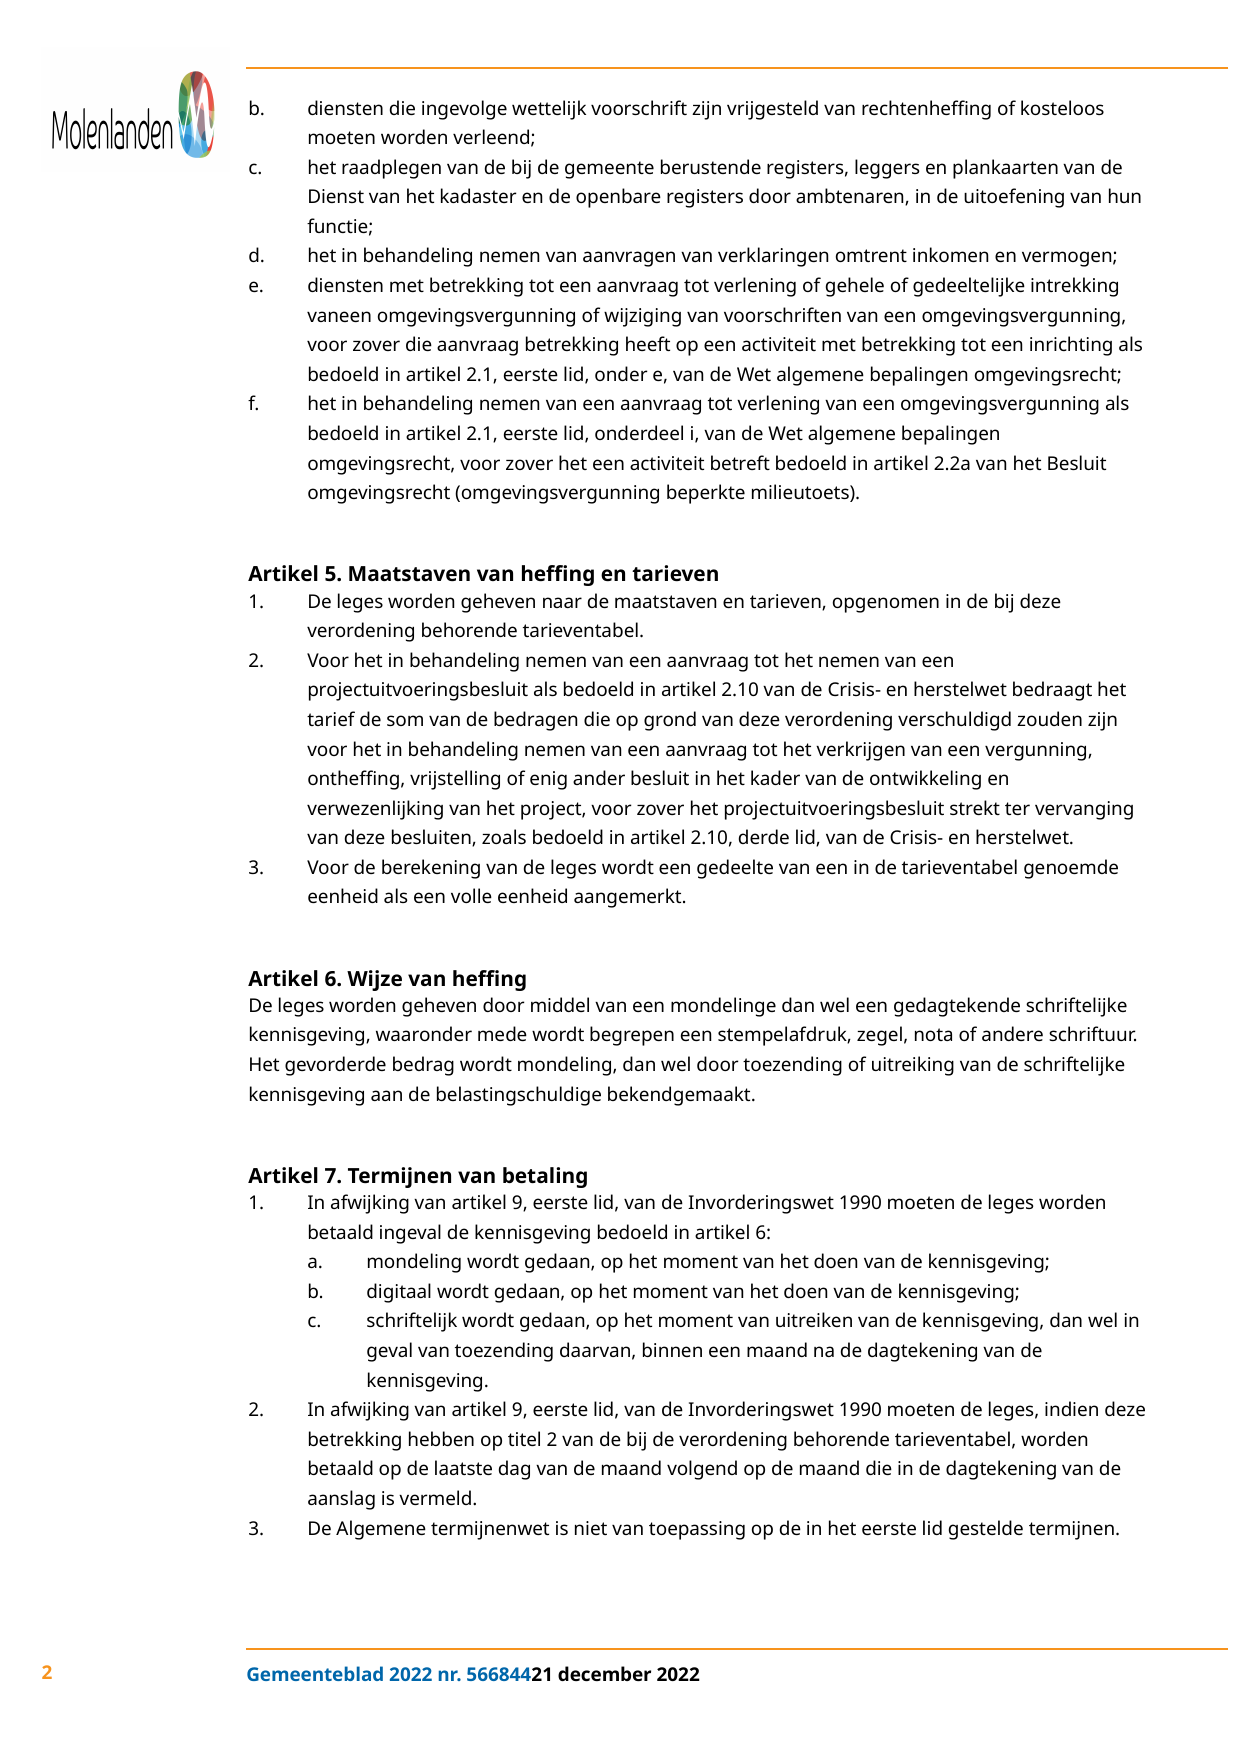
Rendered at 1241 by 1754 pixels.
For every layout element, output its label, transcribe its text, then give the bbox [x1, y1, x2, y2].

list In afwijking van artikel 9, eerste lid, van de Invorderingswet 1990 moeten de leges, indien deze betrekking hebben op titel 2 van de bij de verordening behorende tarieventabel, worden betaald op de laatste dag van de maand volgend op de maand die in de dagtekening van de aanslag is vermeld. [248, 1396, 1152, 1511]
text Artikel 5. Maatstaven van heffing en tarieven [248, 559, 1152, 588]
list diensten met betrekking tot een aanvraag tot verlening of gehele of gedeeltelijke intrekking vaneen omgevingsvergunning of wijziging van voorschriften van een omgevingsvergunning, voor zover die aanvraag betrekking heeft op een activiteit met betrekking tot een inrichting als bedoeld in artikel 2.1, eerste lid, onder e, van de Wet algemene bepalingen omgevingsrecht; [248, 272, 1152, 387]
list De Algemene termijnenwet is niet van toepassing op de in het eerste lid gestelde termijnen. [248, 1515, 1152, 1540]
text Artikel 6. Wijze van heffing [248, 964, 1152, 992]
list het raadplegen van de bij de gemeente berustende registers, leggers en plankaarten van de Dienst van het kadaster en de openbare registers door ambtenaren, in de uitoefening van hun functie; [248, 154, 1152, 239]
list digitaal wordt gedaan, op het moment van het doen van de kennisgeving; [307, 1278, 1152, 1304]
list De leges worden geheven naar de maatstaven en tarieven, opgenomen in de bij deze verordening behorende tarieventabel. [248, 588, 1152, 643]
list Voor het in behandeling nemen van een aanvraag tot het nemen van een projectuitvoeringsbesluit als bedoeld in artikel 2.10 van de Crisis- en herstelwet bedraagt het tarief de som van de bedragen die op grond van deze verordening verschuldigd zouden zijn voor het in behandeling nemen van een aanvraag tot het verkrijgen van een vergunning, ontheffing, vrijstelling of enig ander besluit in het kader van de ontwikkeling en verwezenlijking van het project, voor zover het projectuitvoeringsbesluit strekt ter vervanging van deze besluiten, zoals bedoeld in artikel 2.10, derde lid, van de Crisis- en herstelwet. [248, 647, 1152, 850]
list Voor de berekening van de leges wordt een gedeelte van een in de tarieventabel genoemde eenheid als een volle eenheid aangemerkt. [248, 854, 1152, 909]
text De leges worden geheven door middel van een mondelinge dan wel een gedagtekende schriftelijke kennisgeving, waaronder mede wordt begrepen een stempelafdruk, zegel, nota of andere schriftuur. Het gevorderde bedrag wordt mondeling, dan wel door toezending of uitreiking van de schriftelijke kennisgeving aan de belastingschuldige bekendgemaakt. [248, 992, 1152, 1107]
list het in behandeling nemen van aanvragen van verklaringen omtrent inkomen en vermogen; [248, 243, 1152, 268]
text Artikel 7. Termijnen van betaling [248, 1161, 1152, 1189]
list diensten die ingevolge wettelijk voorschrift zijn vrijgesteld van rechtenheffing of kosteloos moeten worden verleend; [248, 95, 1152, 150]
list het in behandeling nemen van een aanvraag tot verlening van een omgevingsvergunning als bedoeld in artikel 2.1, eerste lid, onderdeel i, van de Wet algemene bepalingen omgevingsrecht, voor zover het een activiteit betreft bedoeld in artikel 2.2a van het Besluit omgevingsrecht (omgevingsvergunning beperkte milieutoets). [248, 391, 1152, 505]
list In afwijking van artikel 9, eerste lid, van de Invorderingswet 1990 moeten de leges worden betaald ingeval de kennisgeving bedoeld in artikel 6: [248, 1189, 1152, 1244]
list schriftelijk wordt gedaan, op het moment van uitreiken van de kennisgeving, dan wel in geval van toezending daarvan, binnen een maand na de dagtekening van de kennisgeving. [307, 1308, 1152, 1392]
picture [41, 47, 231, 172]
list mondeling wordt gedaan, op het moment van het doen van de kennisgeving; [307, 1248, 1152, 1274]
